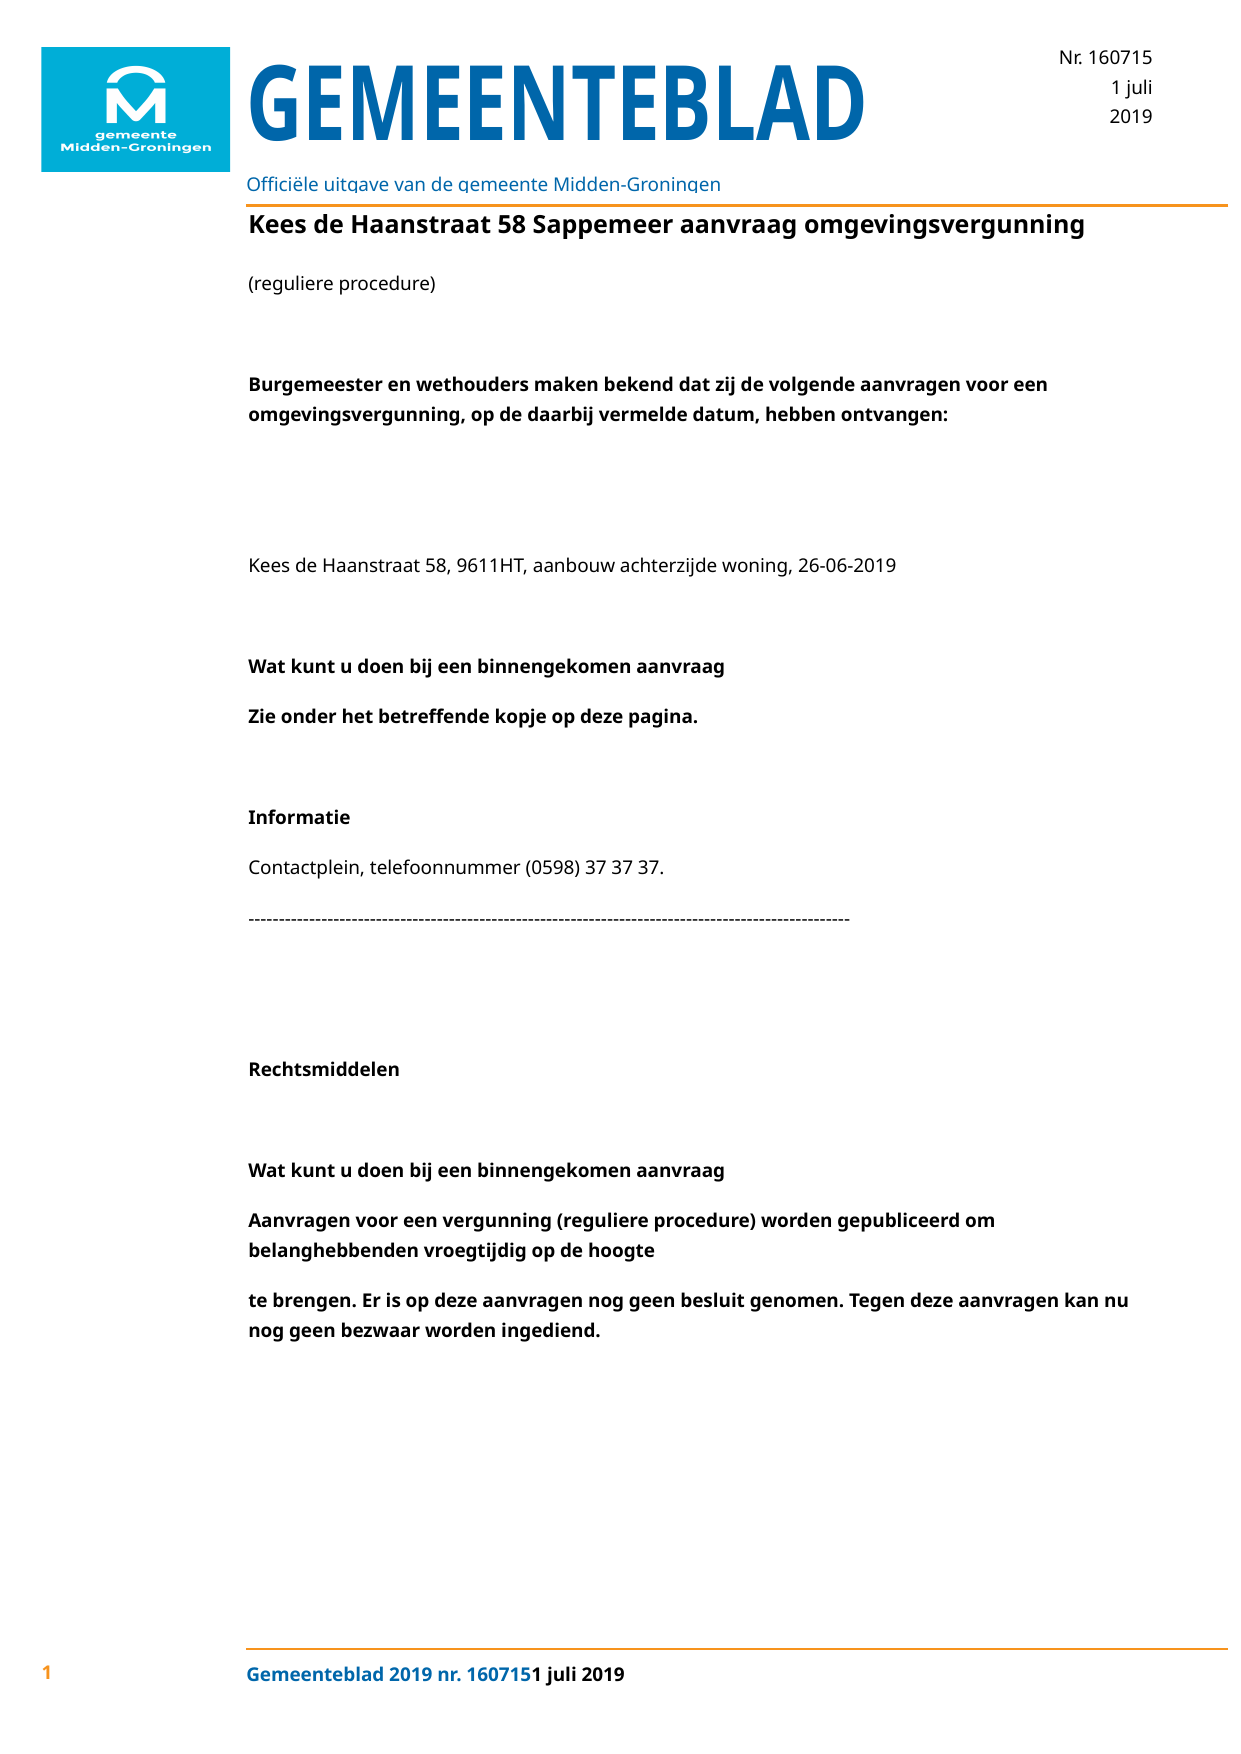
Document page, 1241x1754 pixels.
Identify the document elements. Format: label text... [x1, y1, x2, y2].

text Kees de Haanstraat 58 Sappemeer aanvraag omgevingsvergunning [248, 207, 1152, 241]
text Aanvragen voor een vergunning (reguliere procedure) worden gepubliceerd om belanghebbenden vroegtijdig op de hoogte [248, 1207, 1152, 1263]
text te brengen. Er is op deze aanvragen nog geen besluit genomen. Tegen deze aanvragen kan nu nog geen bezwaar worden ingediend. [248, 1287, 1152, 1343]
text Zie onder het betreffende kopje op deze pagina. [248, 703, 1152, 729]
picture [184, 146, 190, 153]
text Informatie [248, 804, 1152, 830]
text Contactplein, telefoonnummer (0598) 37 37 37. [248, 854, 1152, 880]
text Rechtsmiddelen [248, 1056, 1152, 1082]
text Kees de Haanstraat 58, 9611HT, aanbouw achterzijde woning, 26-06-2019 [248, 552, 1152, 578]
text --------------------------------------------------------------------------------------------------- [248, 905, 1152, 931]
picture [108, 66, 164, 82]
picture [107, 89, 165, 122]
text Wat kunt u doen bij een binnengekomen aanvraag [248, 653, 1152, 678]
text Burgemeester en wethouders maken bekend dat zij de volgende aanvragen voor een omgevingsvergunning, op de daarbij vermelde datum, hebben ontvangen: [248, 371, 1152, 426]
text (reguliere procedure) [248, 270, 1152, 296]
text Wat kunt u doen bij een binnengekomen aanvraag [248, 1157, 1152, 1183]
